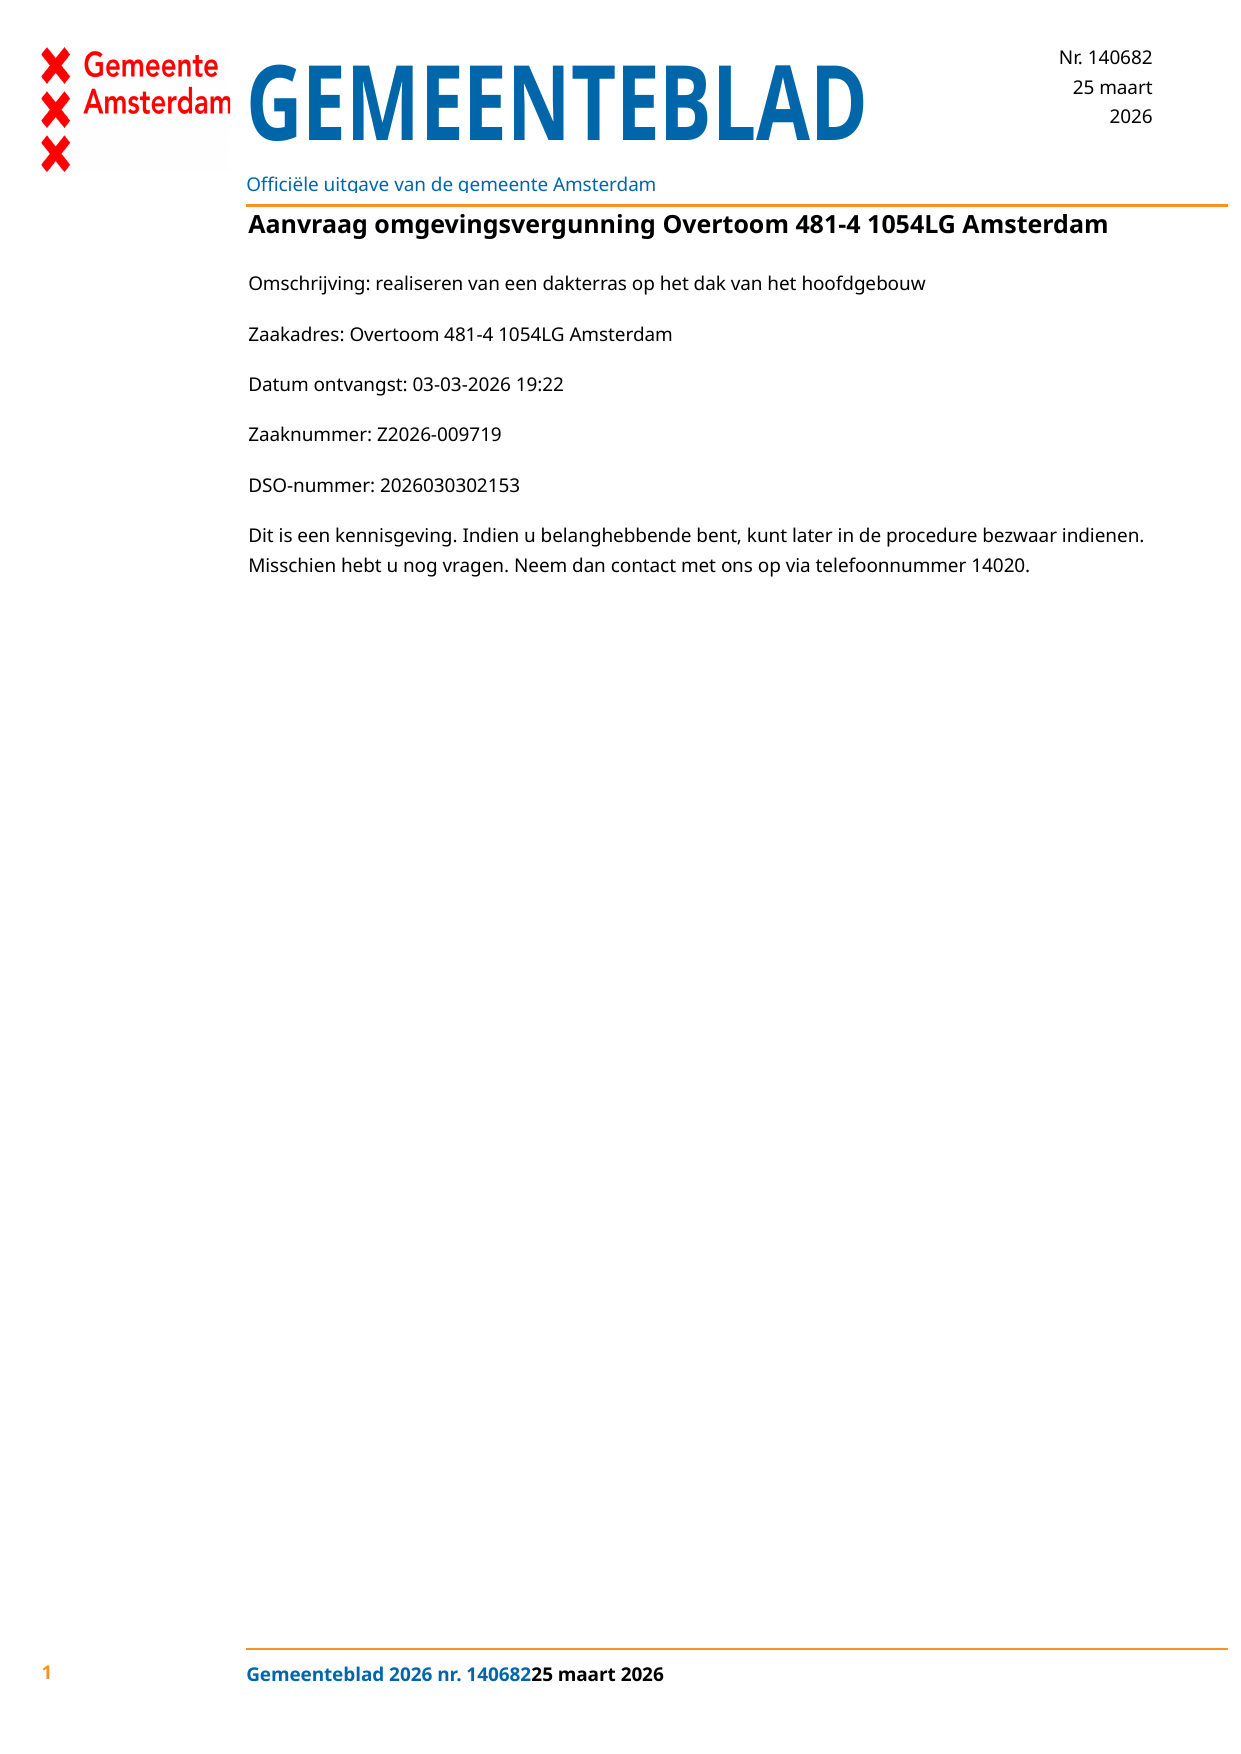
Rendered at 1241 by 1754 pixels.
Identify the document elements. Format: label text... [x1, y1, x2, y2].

text Zaaknummer: Z2026-009719 [248, 422, 1152, 447]
text Datum ontvangst: 03-03-2026 19:22 [248, 371, 1152, 397]
text Omschrijving: realiseren van een dakterras op het dak van het hoofdgebouw [248, 270, 1152, 296]
text Aanvraag omgevingsvergunning Overtoom 481-4 1054LG Amsterdam [248, 207, 1152, 241]
text DSO-nummer: 2026030302153 [248, 472, 1152, 498]
text Dit is een kennisgeving. Indien u belanghebbende bent, kunt later in de procedure bezwaar indienen. Misschien hebt u nog vragen. Neem dan contact met ons op via telefoonnummer 14020. [248, 522, 1152, 578]
text Zaakadres: Overtoom 481-4 1054LG Amsterdam [248, 321, 1152, 346]
picture [41, 47, 231, 172]
